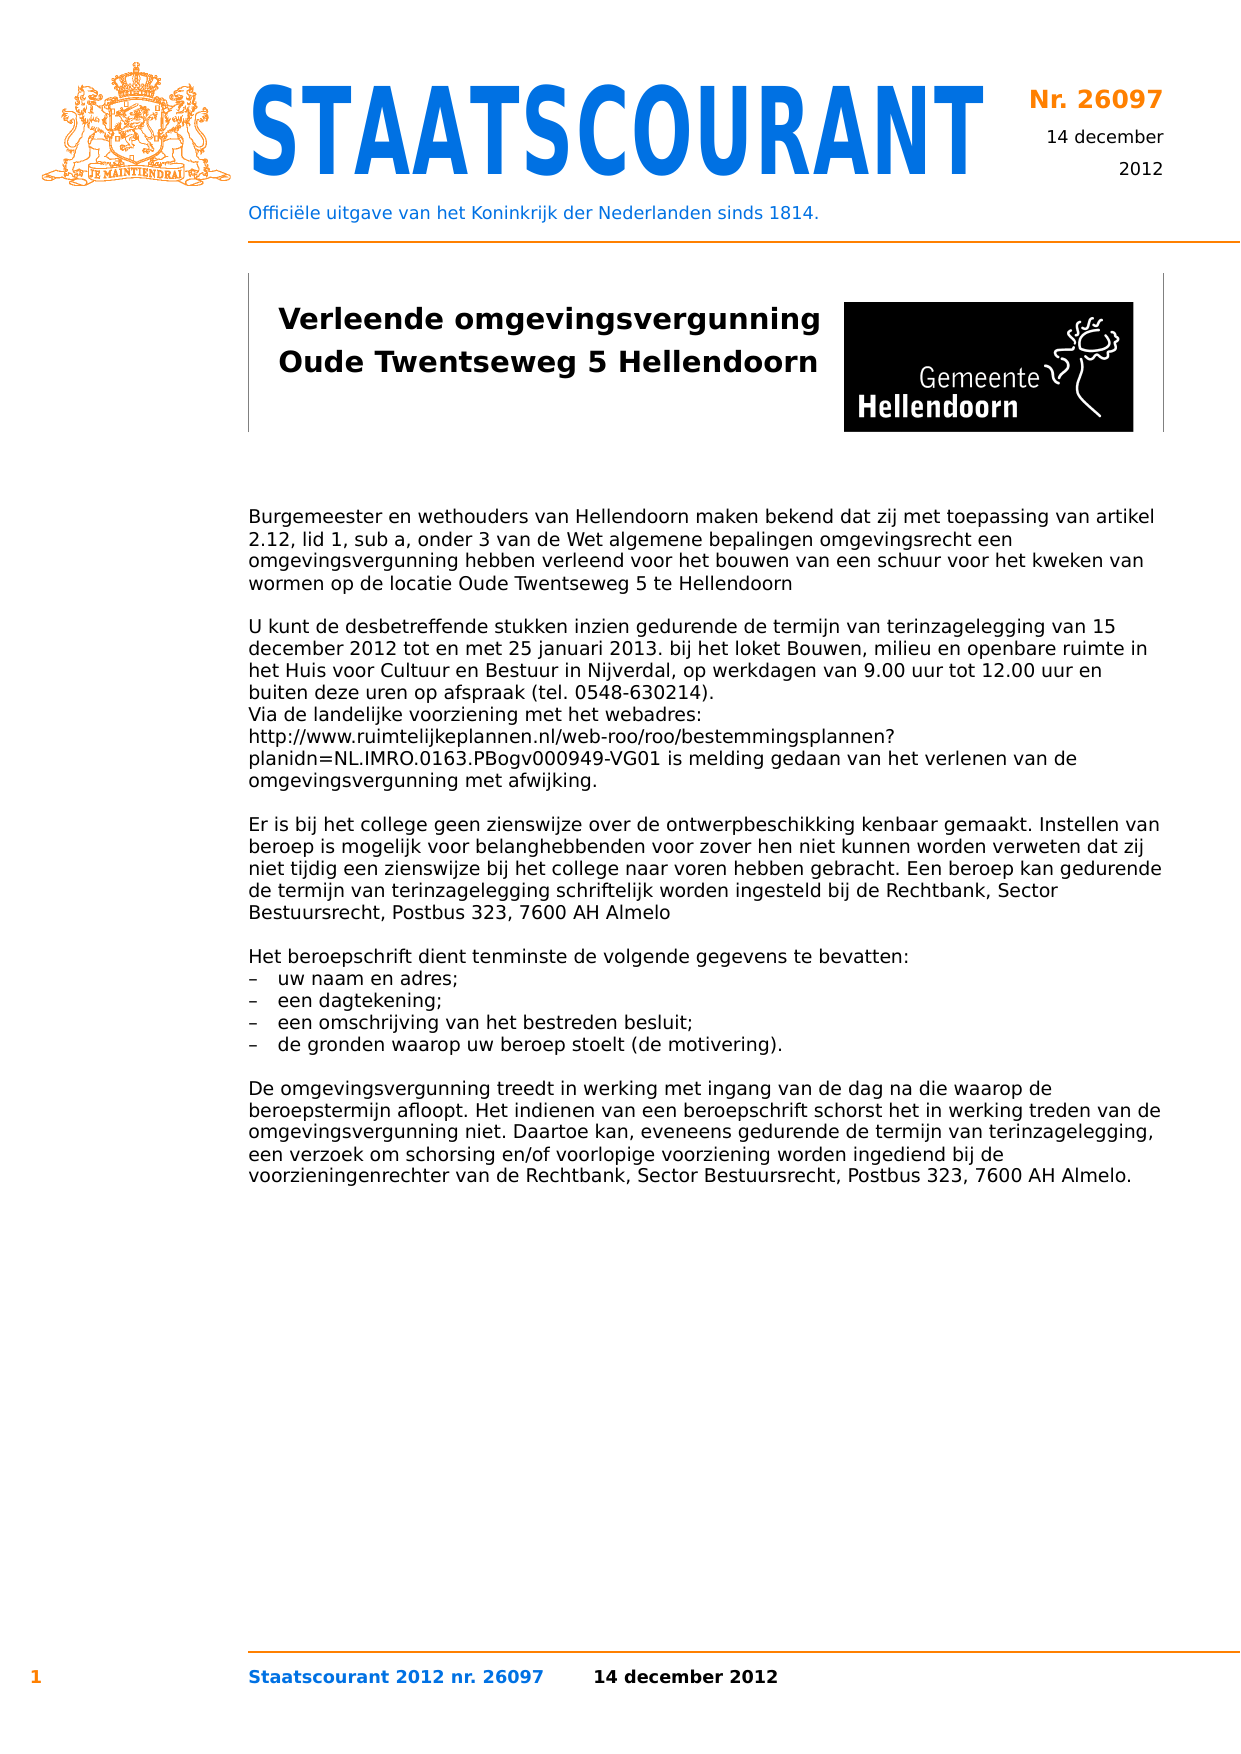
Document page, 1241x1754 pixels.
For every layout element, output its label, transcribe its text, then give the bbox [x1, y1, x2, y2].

text – een dagtekening; [248, 990, 1163, 1012]
table_header [25, 62, 248, 241]
table_header STAATSCOURANT [248, 62, 998, 203]
table_cell 2012 [998, 153, 1240, 203]
table_header Nr. 26097 [998, 62, 1240, 121]
picture [41, 62, 231, 186]
picture [844, 302, 1134, 433]
text Via de landelijke voorziening met het webadres: http://www.ruimtelijkeplannen.nl/web-roo/roo/bestemmingsplannen?planidn=NL.IMRO.0163.PBogv000949-VG01 is melding gedaan van het verlenen van de omgevingsvergunning met afwijking. [248, 704, 1163, 792]
text – de gronden waarop uw beroep stoelt (de motivering). [248, 1034, 1163, 1056]
table_cell 14 december [998, 121, 1240, 153]
table_cell Officiële uitgave van het Koninkrijk der Nederlanden sinds 1814. [248, 203, 1240, 241]
text – uw naam en adres; [248, 968, 1163, 990]
text – een omschrijving van het bestreden besluit; [248, 1012, 1163, 1034]
text Het beroepschrift dient tenminste de volgende gegevens te bevatten: [248, 946, 1163, 968]
text De omgevingsvergunning treedt in werking met ingang van de dag na die waarop de beroepstermijn afloopt. Het indienen van een beroepschrift schorst het in werking treden van de omgevingsvergunning niet. Daartoe kan, eveneens gedurende de termijn van terinzagelegging, een verzoek om schorsing en/of voorlopige voorziening worden ingediend bij de voorzieningenrechter van de Rechtbank, Sector Bestuursrecht, Postbus 323, 7600 AH Almelo. [248, 1077, 1163, 1187]
text U kunt de desbetreffende stukken inzien gedurende de termijn van terinzagelegging van 15 december 2012 tot en met 25 januari 2013. bij het loket Bouwen, milieu en openbare ruimte in het Huis voor Cultuur en Bestuur in Nijverdal, op werkdagen van 9.00 uur tot 12.00 uur en buiten deze uren op afspraak (tel. 0548-630214). [248, 616, 1163, 704]
text Burgemeester en wethouders van Hellendoorn maken bekend dat zij met toepassing van artikel 2.12, lid 1, sub a, onder 3 van de Wet algemene bepalingen omgevingsrecht een omgevingsvergunning hebben verleend voor het bouwen van een schuur voor het kweken van wormen op de locatie Oude Twentseweg 5 te Hellendoorn [248, 506, 1163, 594]
text Er is bij het college geen zienswijze over de ontwerpbeschikking kenbaar gemaakt. Instellen van beroep is mogelijk voor belanghebbenden voor zover hen niet kunnen worden verweten dat zij niet tijdig een zienswijze bij het college naar voren hebben gebracht. Een beroep kan gedurende de termijn van terinzagelegging schriftelijk worden ingesteld bij de Rechtbank, Sector Bestuursrecht, Postbus 323, 7600 AH Almelo [248, 814, 1163, 924]
subtitle Verleende omgevingsvergunning Oude Twentseweg 5 Hellendoorn [249, 273, 1163, 432]
